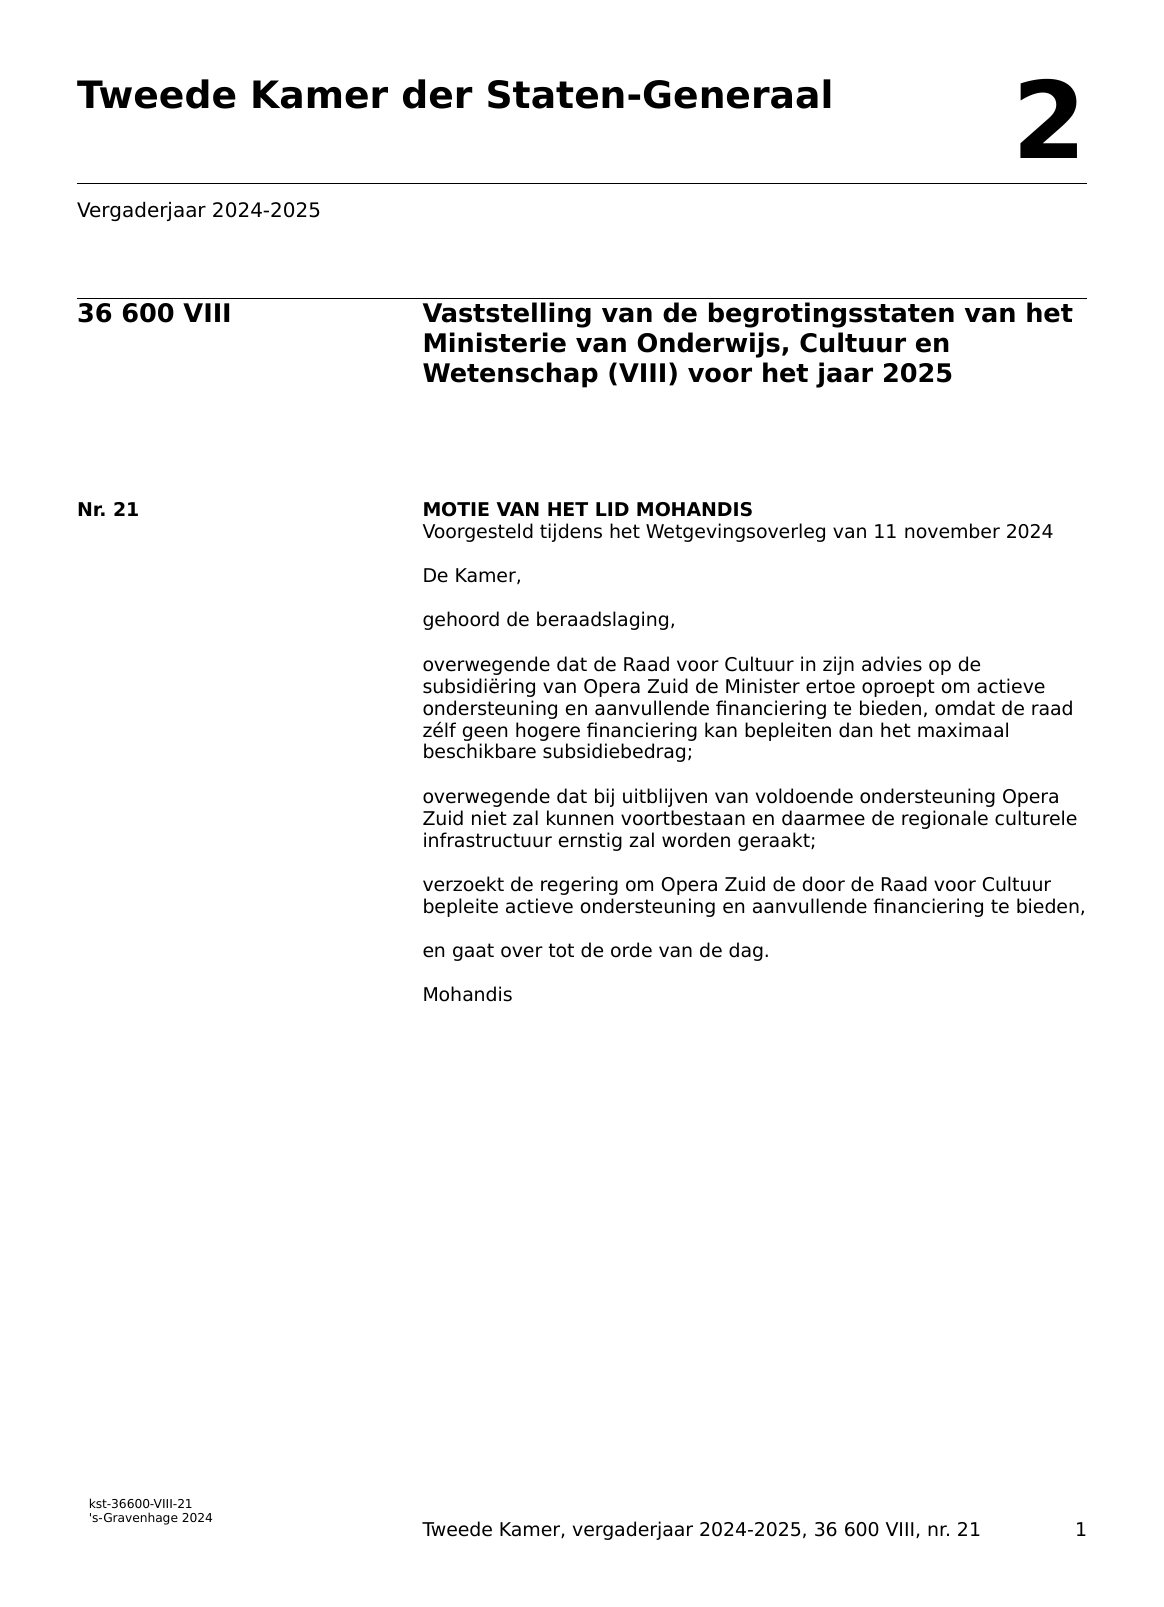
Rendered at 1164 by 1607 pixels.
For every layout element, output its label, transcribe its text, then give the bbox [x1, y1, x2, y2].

text De Kamer, [422, 565, 1087, 587]
subtitle Nr. 21 MOTIE VAN HET LID MOHANDIS [77, 499, 1087, 521]
text Mohandis [422, 984, 1087, 1006]
text en gaat over tot de orde van de dag. [422, 940, 1087, 962]
table_cell Vergaderjaar 2024-2025 [77, 184, 1087, 298]
text kst-36600-VIII-21 [88, 1497, 323, 1511]
text overwegende dat bij uitblijven van voldoende ondersteuning Opera Zuid niet zal kunnen voortbestaan en daarmee de regionale culturele infrastructuur ernstig zal worden geraakt; [422, 786, 1087, 852]
text 's-Gravenhage 2024 [88, 1511, 323, 1525]
text verzoekt de regering om Opera Zuid de door de Raad voor Cultuur bepleite actieve ondersteuning en aanvullende financiering te bieden, [422, 874, 1087, 918]
table_header Tweede Kamer der Staten-Generaal [77, 59, 886, 183]
subtitle 36 600 VIII Vaststelling van de begrotingsstaten van het Ministerie van Onderwijs, Cultuur en Wetenschap (VIII) voor het jaar 2025 [77, 299, 1087, 388]
text overwegende dat de Raad voor Cultuur in zijn advies op de subsidiëring van Opera Zuid de Minister ertoe oproept om actieve ondersteuning en aanvullende financiering te bieden, omdat de raad zélf geen hogere financiering kan bepleiten dan het maximaal beschikbare subsidiebedrag; [422, 653, 1087, 763]
text Voorgesteld tijdens het Wetgevingsoverleg van 11 november 2024 [422, 521, 1087, 543]
table_header 2 [886, 59, 1087, 183]
text gehoord de beraadslaging, [422, 609, 1087, 631]
